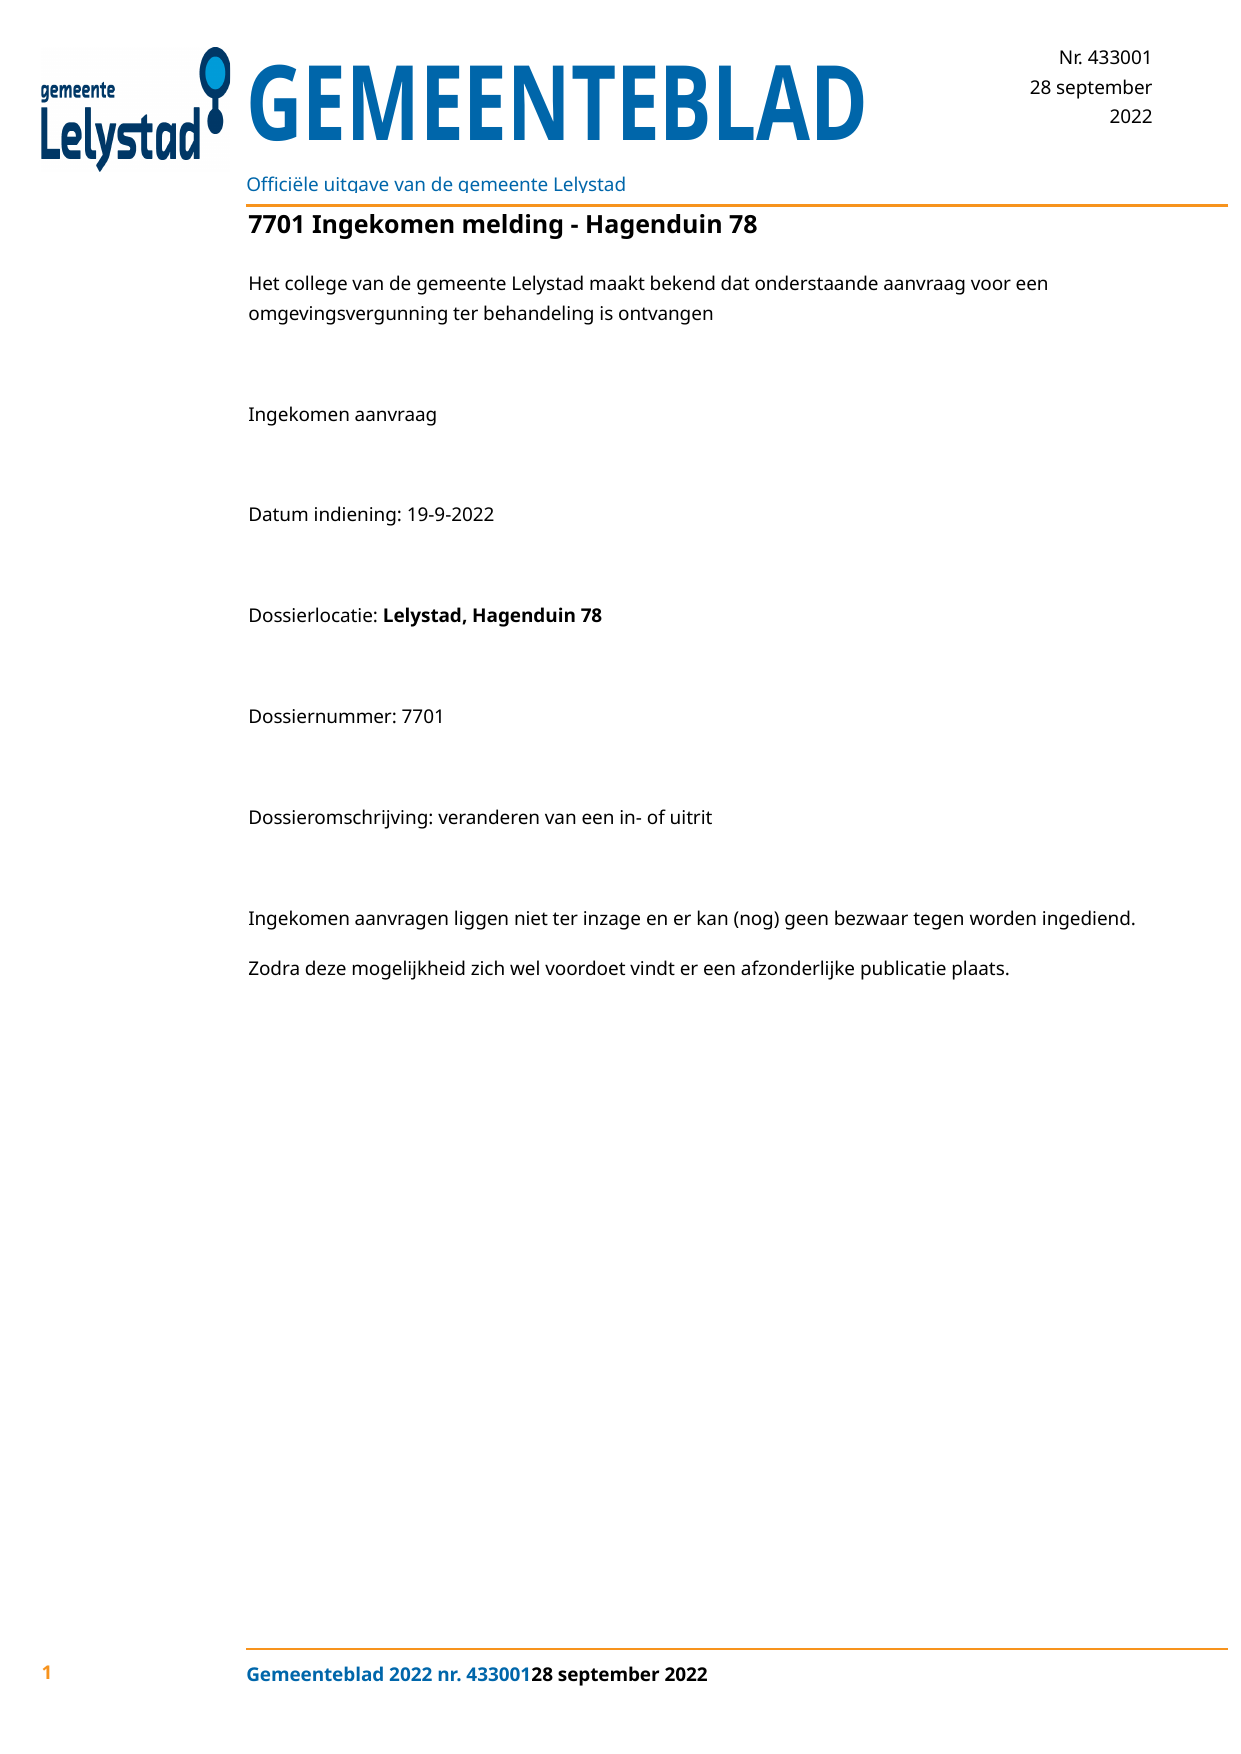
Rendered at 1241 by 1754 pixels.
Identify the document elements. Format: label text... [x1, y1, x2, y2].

text Ingekomen aanvragen liggen niet ter inzage en er kan (nog) geen bezwaar tegen worden ingediend. [248, 905, 1152, 931]
text 7701 Ingekomen melding - Hagenduin 78 [248, 207, 1152, 241]
picture [41, 47, 231, 172]
text Het college van de gemeente Lelystad maakt bekend dat onderstaande aanvraag voor een omgevingsvergunning ter behandeling is ontvangen [248, 270, 1152, 326]
text Datum indiening: 19-9-2022 [248, 502, 1152, 527]
text Dossieromschrijving: veranderen van een in- of uitrit [248, 804, 1152, 830]
text Dossierlocatie: Lelystad, Hagenduin 78 [248, 602, 1152, 628]
text Ingekomen aanvraag [248, 401, 1152, 426]
text Zodra deze mogelijkheid zich wel voordoet vindt er een afzonderlijke publicatie plaats. [248, 955, 1152, 981]
text Dossiernummer: 7701 [248, 703, 1152, 729]
